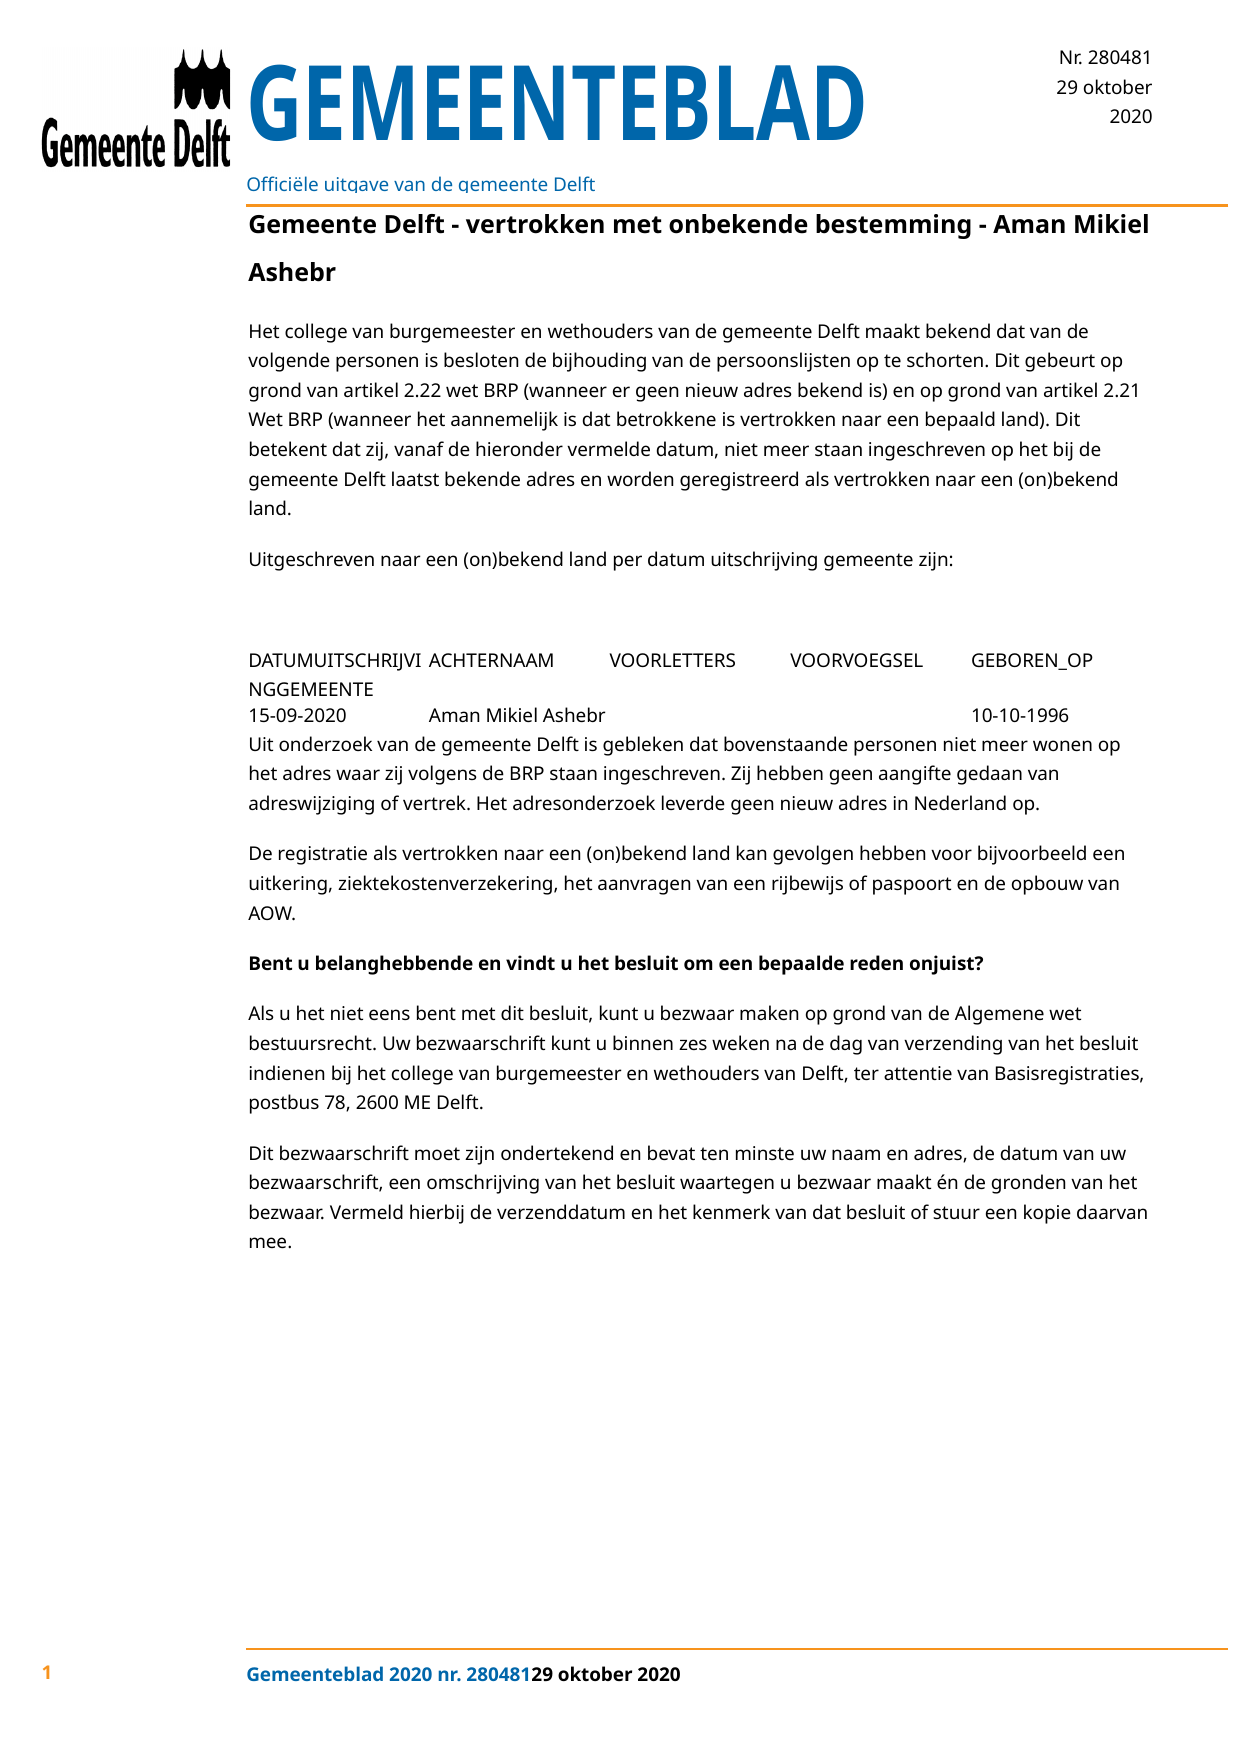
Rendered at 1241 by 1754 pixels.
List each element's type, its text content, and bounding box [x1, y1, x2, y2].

table_cell 10-10-1996 [971, 702, 1152, 728]
text Het college van burgemeester en wethouders van de gemeente Delft maakt bekend dat van de volgende personen is besloten de bijhouding van de persoonslijsten op te schorten. Dit gebeurt op grond van artikel 2.22 wet BRP (wanneer er geen nieuw adres bekend is) en op grond van artikel 2.21 Wet BRP (wanneer het aannemelijk is dat betrokkene is vertrokken naar een bepaald land). Dit betekent dat zij, vanaf de hieronder vermelde datum, niet meer staan ingeschreven op het bij de gemeente Delft laatst bekende adres en worden geregistreerd als vertrokken naar een (on)bekend land. [248, 318, 1152, 521]
text Uit onderzoek van de gemeente Delft is gebleken dat bovenstaande personen niet meer wonen op het adres waar zij volgens de BRP staan ingeschreven. Zij hebben geen aangifte gedaan van adreswijziging of vertrek. Het adresonderzoek leverde geen nieuw adres in Nederland op. [248, 731, 1152, 816]
table_cell [609, 702, 790, 728]
table_cell Aman Mikiel Ashebr [429, 702, 609, 728]
picture [41, 47, 231, 172]
table_header VOORLETTERS [609, 647, 790, 702]
text De registratie als vertrokken naar een (on)bekend land kan gevolgen hebben voor bijvoorbeeld een uitkering, ziektekostenverzekering, het aanvragen van een rijbewijs of paspoort en de opbouw van AOW. [248, 841, 1152, 926]
text Gemeente Delft - vertrokken met onbekende bestemming - Aman Mikiel Ashebr [248, 207, 1152, 288]
table_header DATUMUITSCHRIJVINGGEMEENTE [248, 647, 429, 702]
text Bent u belanghebbende en vindt u het besluit om een bepaalde reden onjuist? [248, 950, 1152, 976]
table_header GEBOREN_OP [971, 647, 1152, 702]
table_cell [790, 702, 971, 728]
text Dit bezwaarschrift moet zijn ondertekend en bevat ten minste uw naam en adres, de datum van uw bezwaarschrift, een omschrijving van het besluit waartegen u bezwaar maakt én de gronden van het bezwaar. Vermeld hierbij de verzenddatum en het kenmerk van dat besluit of stuur een kopie daarvan mee. [248, 1140, 1152, 1254]
table_header ACHTERNAAM [429, 647, 609, 702]
text Als u het niet eens bent met dit besluit, kunt u bezwaar maken op grond van de Algemene wet bestuursrecht. Uw bezwaarschrift kunt u binnen zes weken na de dag van verzending van het besluit indienen bij het college van burgemeester en wethouders van Delft, ter attentie van Basisregistraties, postbus 78, 2600 ME Delft. [248, 1001, 1152, 1115]
table_header VOORVOEGSEL [790, 647, 971, 702]
table_cell 15-09-2020 [248, 702, 429, 728]
text Uitgeschreven naar een (on)bekend land per datum uitschrijving gemeente zijn: [248, 546, 1152, 572]
